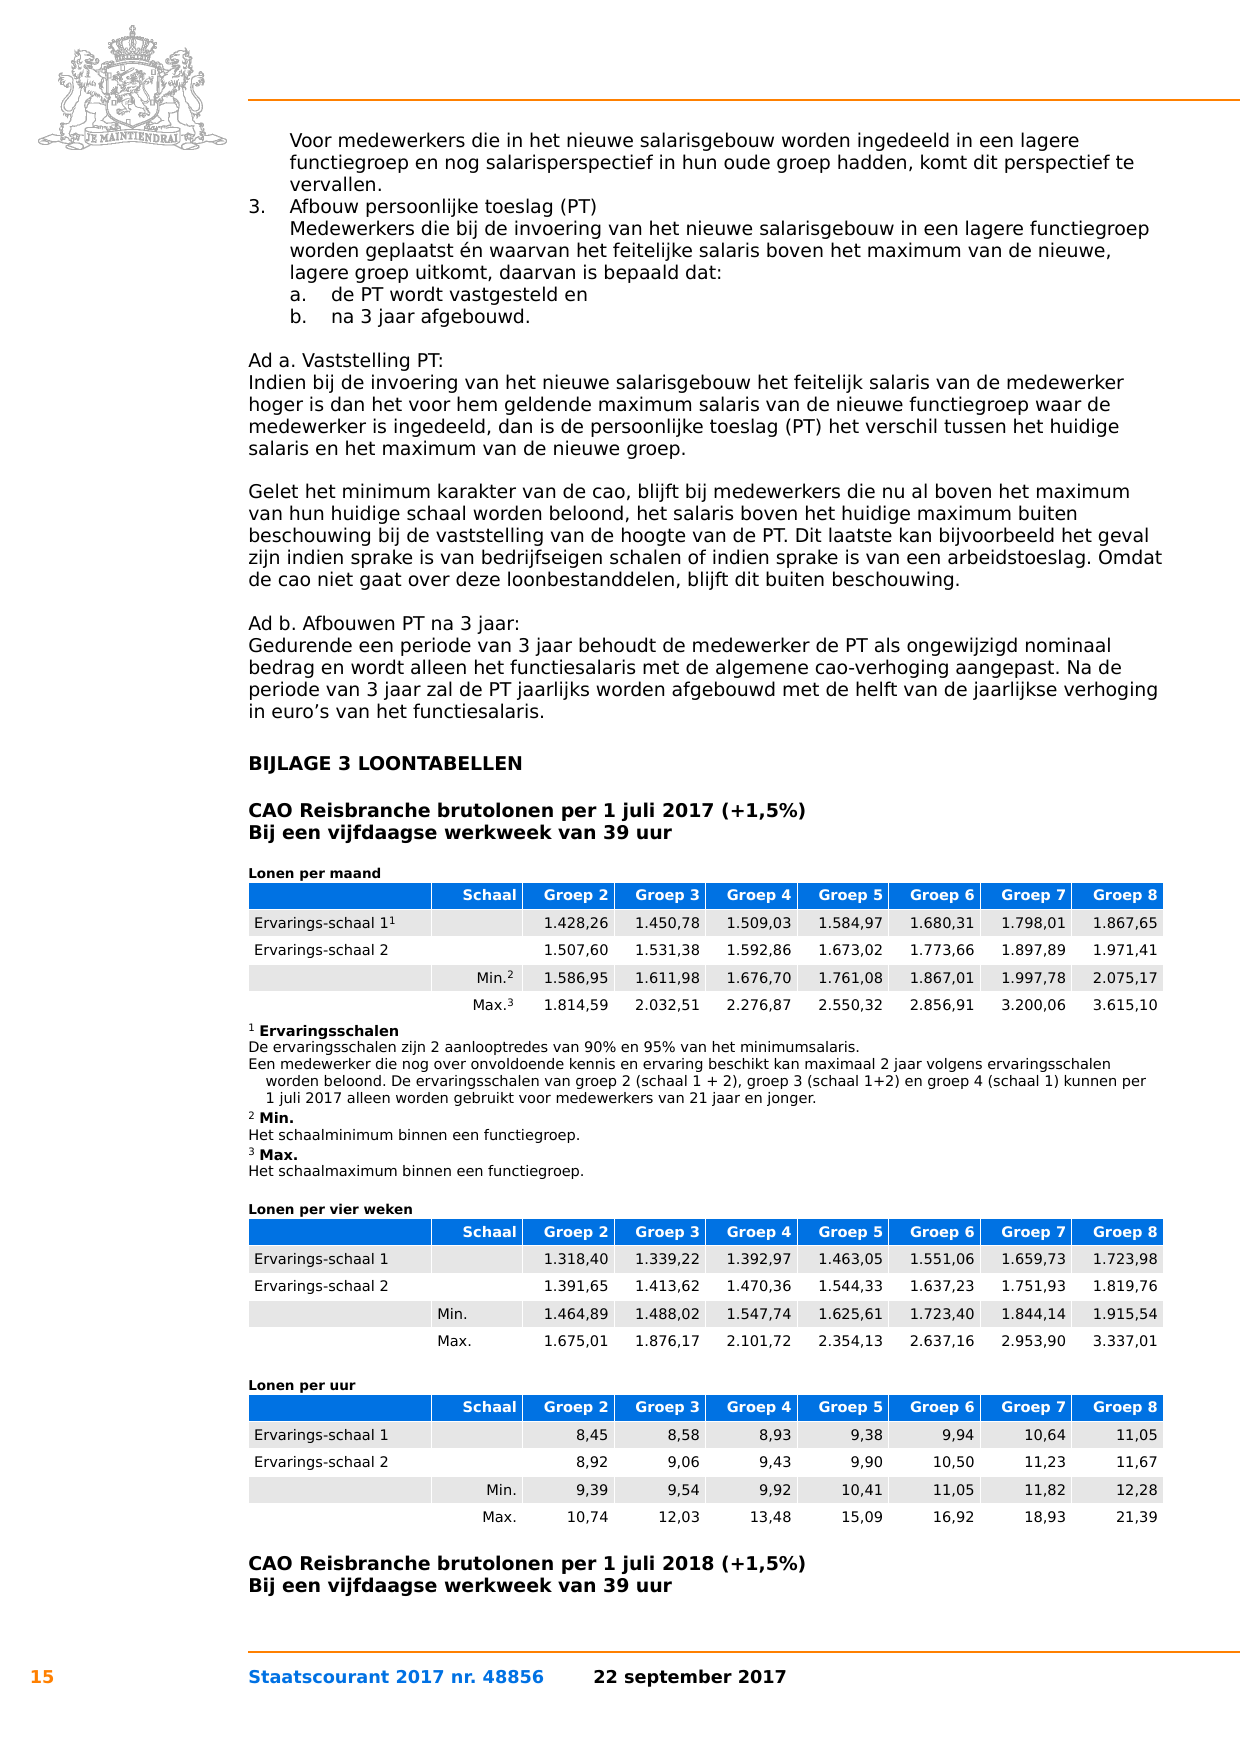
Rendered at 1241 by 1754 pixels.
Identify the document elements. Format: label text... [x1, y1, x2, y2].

table_cell [249, 1301, 431, 1327]
text Gelet het minimum karakter van de cao, blijft bij medewerkers die nu al boven het maximum van hun huidige schaal worden beloond, het salaris boven het huidige maximum buiten beschouwing bij de vaststelling van de hoogte van de PT. Dit laatste kan bijvoorbeeld het geval zijn indien sprake is van bedrijfseigen schalen of indien sprake is van een arbeidstoeslag. Omdat de cao niet gaat over deze loonbestanddelen, blijft dit buiten beschouwing. [248, 481, 1163, 591]
table_cell Groep 5 [798, 1395, 888, 1421]
table_cell Schaal [432, 1395, 522, 1421]
table_cell Groep 3 [615, 1219, 705, 1245]
table_cell Ervarings-schaal 11 [249, 910, 431, 936]
table_cell 2.856,91 [889, 992, 980, 1018]
table_cell 11,23 [981, 1449, 1071, 1476]
table_cell 1.531,38 [615, 938, 705, 964]
table_cell 1.915,54 [1072, 1301, 1163, 1327]
table_cell 1.611,98 [615, 965, 705, 991]
table_cell [249, 1477, 431, 1503]
table_cell [249, 965, 431, 991]
table_cell 1.413,62 [615, 1274, 705, 1300]
table_cell [249, 1329, 431, 1355]
table_cell [432, 938, 522, 964]
table_cell 9,92 [706, 1477, 797, 1503]
table_cell Groep 8 [1072, 1395, 1163, 1421]
table_cell 9,38 [798, 1422, 888, 1448]
table_cell 1.761,08 [798, 965, 888, 991]
subtitle BIJLAGE 3 LOONTABELLEN [248, 753, 1163, 775]
table_cell Groep 6 [889, 1219, 980, 1245]
table_cell 1.339,22 [615, 1246, 705, 1273]
table_cell 10,50 [889, 1449, 980, 1476]
table_cell [249, 992, 431, 1018]
table_cell 1.751,93 [981, 1274, 1071, 1300]
table_cell 8,92 [523, 1449, 614, 1476]
table_cell 15,09 [798, 1504, 888, 1530]
table_cell Groep 4 [706, 1395, 797, 1421]
table_cell [249, 883, 431, 909]
table_cell 1.814,59 [523, 992, 614, 1018]
text Bij een vijfdaagse werkweek van 39 uur [248, 822, 1163, 844]
table_header Lonen per maand [248, 866, 1163, 882]
table_cell 12,03 [615, 1504, 705, 1530]
table_cell 1.391,65 [523, 1274, 614, 1300]
table_cell Groep 4 [706, 883, 797, 909]
table_cell 1.625,61 [798, 1301, 888, 1327]
table_cell 16,92 [889, 1504, 980, 1530]
table_cell 1.676,70 [706, 965, 797, 991]
table_cell Groep 2 [523, 883, 614, 909]
table_cell 1.507,60 [523, 938, 614, 964]
table_cell [249, 1219, 431, 1245]
table_cell 1.675,01 [523, 1329, 614, 1355]
table_cell 1.509,03 [706, 910, 797, 936]
table_cell 9,54 [615, 1477, 705, 1503]
table_header Lonen per vier weken [248, 1202, 1163, 1218]
table_cell Groep 2 [523, 1395, 614, 1421]
text a. de PT wordt vastgesteld en [289, 284, 1163, 306]
table_cell Groep 8 [1072, 883, 1163, 909]
table_cell 11,05 [1072, 1422, 1163, 1448]
table_cell Min. [432, 1301, 522, 1327]
table_header Lonen per uur [248, 1378, 1163, 1393]
text Medewerkers die bij de invoering van het nieuwe salarisgebouw in een lagere functiegroep worden geplaatst én waarvan het feitelijke salaris boven het maximum van de nieuwe, lagere groep uitkomt, daarvan is bepaald dat: [289, 218, 1163, 284]
table_cell Min. [432, 1477, 522, 1503]
table_cell 1.897,89 [981, 938, 1071, 964]
table_cell [432, 1246, 522, 1273]
table_cell 1.318,40 [523, 1246, 614, 1273]
table_cell 12,28 [1072, 1477, 1163, 1503]
table_cell 1.723,40 [889, 1301, 980, 1327]
table_cell 1.488,02 [615, 1301, 705, 1327]
table_cell Groep 6 [889, 1395, 980, 1421]
table_cell Groep 5 [798, 1219, 888, 1245]
table_cell 1.680,31 [889, 910, 980, 936]
table_cell 2.550,32 [798, 992, 888, 1018]
table_cell [249, 1395, 431, 1421]
table_cell 1.876,17 [615, 1329, 705, 1355]
table_cell 1.773,66 [889, 938, 980, 964]
text Voor medewerkers die in het nieuwe salarisgebouw worden ingedeeld in een lagere functiegroep en nog salarisperspectief in hun oude groep hadden, komt dit perspectief te vervallen. [289, 130, 1163, 196]
table_cell 1.392,97 [706, 1246, 797, 1273]
table_cell 1.551,06 [889, 1246, 980, 1273]
table_cell 1.470,36 [706, 1274, 797, 1300]
table_cell 1 Ervaringsschalen De ervaringsschalen zijn 2 aanlooptredes van 90% en 95% van het minimumsalaris. Een medewerker die nog over onvoldoende kennis en ervaring beschikt kan maximaal 2 jaar volgens ervaringsschalen worden beloond. De ervaringsschalen van groep 2 (schaal 1 + 2), groep 3 (schaal 1+2) en groep 4 (schaal 1) kunnen per 1 juli 2017 alleen worden gebruikt voor medewerkers van 21 jaar en jonger. 2 Min. Het schaalminimum binnen een functiegroep. 3 Max. Het schaalmaximum binnen een functiegroep. [248, 1020, 1163, 1180]
table_cell 9,06 [615, 1449, 705, 1476]
table_cell 8,58 [615, 1422, 705, 1448]
table_cell 1.547,74 [706, 1301, 797, 1327]
table_cell Ervarings-schaal 2 [249, 1274, 431, 1300]
table_cell 11,82 [981, 1477, 1071, 1503]
table_cell 2.276,87 [706, 992, 797, 1018]
table_cell 9,90 [798, 1449, 888, 1476]
text b. na 3 jaar afgebouwd. [289, 306, 1163, 328]
text Ad a. Vaststelling PT: [248, 349, 1163, 372]
table_cell Ervarings-schaal 1 [249, 1422, 431, 1448]
table_cell 1.971,41 [1072, 938, 1163, 964]
text Ad b. Afbouwen PT na 3 jaar: [248, 613, 1163, 635]
table_cell 1.844,14 [981, 1301, 1071, 1327]
table_cell [432, 910, 522, 936]
table_cell 10,74 [523, 1504, 614, 1530]
table_cell Ervarings-schaal 1 [249, 1246, 431, 1273]
table_cell Max.3 [432, 992, 522, 1018]
picture [38, 25, 227, 150]
text Bij een vijfdaagse werkweek van 39 uur [248, 1575, 1163, 1597]
table_cell Groep 2 [523, 1219, 614, 1245]
table_cell 2.101,72 [706, 1329, 797, 1355]
table_cell Groep 3 [615, 1395, 705, 1421]
table_cell 1.867,01 [889, 965, 980, 991]
table_cell Groep 7 [981, 883, 1071, 909]
table_cell 18,93 [981, 1504, 1071, 1530]
table_cell [432, 1422, 522, 1448]
table_cell 11,05 [889, 1477, 980, 1503]
table_cell Ervarings-schaal 2 [249, 1449, 431, 1476]
table_cell 1.450,78 [615, 910, 705, 936]
table_cell 1.464,89 [523, 1301, 614, 1327]
table_cell 1.463,05 [798, 1246, 888, 1273]
table_cell Groep 8 [1072, 1219, 1163, 1245]
table_cell 2.354,13 [798, 1329, 888, 1355]
text CAO Reisbranche brutolonen per 1 juli 2018 (+1,5%) [248, 1553, 1163, 1575]
table_cell 3.337,01 [1072, 1329, 1163, 1355]
text Gedurende een periode van 3 jaar behoudt de medewerker de PT als ongewijzigd nominaal bedrag en wordt alleen het functiesalaris met de algemene cao-verhoging aangepast. Na de periode van 3 jaar zal de PT jaarlijks worden afgebouwd met de helft van de jaarlijkse verhoging in euro’s van het functiesalaris. [248, 635, 1163, 723]
table_cell 1.637,23 [889, 1274, 980, 1300]
table_cell 9,94 [889, 1422, 980, 1448]
table_cell 11,67 [1072, 1449, 1163, 1476]
table_cell 1.428,26 [523, 910, 614, 936]
table_cell 2.032,51 [615, 992, 705, 1018]
table_cell 1.586,95 [523, 965, 614, 991]
table_cell 9,39 [523, 1477, 614, 1503]
table_cell Groep 3 [615, 883, 705, 909]
text 3. Afbouw persoonlijke toeslag (PT) [248, 196, 1163, 218]
table_cell Ervarings-schaal 2 [249, 938, 431, 964]
table_cell 1.659,73 [981, 1246, 1071, 1273]
table_cell Groep 7 [981, 1219, 1071, 1245]
table_cell 2.075,17 [1072, 965, 1163, 991]
table_cell 21,39 [1072, 1504, 1163, 1530]
table_cell 2.637,16 [889, 1329, 980, 1355]
table_cell 1.819,76 [1072, 1274, 1163, 1300]
table_cell 1.673,02 [798, 938, 888, 964]
table_cell 1.867,65 [1072, 910, 1163, 936]
table_cell 13,48 [706, 1504, 797, 1530]
table_cell Min.2 [432, 965, 522, 991]
table_cell 3.200,06 [981, 992, 1071, 1018]
table_cell 9,43 [706, 1449, 797, 1476]
table_cell 3.615,10 [1072, 992, 1163, 1018]
table_cell 1.584,97 [798, 910, 888, 936]
table_cell Groep 4 [706, 1219, 797, 1245]
table_cell Max. [432, 1504, 522, 1530]
table_cell Schaal [432, 883, 522, 909]
text Indien bij de invoering van het nieuwe salarisgebouw het feitelijk salaris van de medewerker hoger is dan het voor hem geldende maximum salaris van de nieuwe functiegroep waar de medewerker is ingedeeld, dan is de persoonlijke toeslag (PT) het verschil tussen het huidige salaris en het maximum van de nieuwe groep. [248, 372, 1163, 459]
text CAO Reisbranche brutolonen per 1 juli 2017 (+1,5%) [248, 800, 1163, 822]
table_cell [249, 1504, 431, 1530]
table_cell [432, 1274, 522, 1300]
table_cell 8,93 [706, 1422, 797, 1448]
table_cell 8,45 [523, 1422, 614, 1448]
table_cell 1.544,33 [798, 1274, 888, 1300]
table_cell Max. [432, 1329, 522, 1355]
table_cell Groep 6 [889, 883, 980, 909]
table_cell 1.723,98 [1072, 1246, 1163, 1273]
table_cell 2.953,90 [981, 1329, 1071, 1355]
table_cell 10,41 [798, 1477, 888, 1503]
table_cell 10,64 [981, 1422, 1071, 1448]
table_cell 1.798,01 [981, 910, 1071, 936]
table_cell Schaal [432, 1219, 522, 1245]
table_cell 1.997,78 [981, 965, 1071, 991]
table_cell Groep 7 [981, 1395, 1071, 1421]
table_cell 1.592,86 [706, 938, 797, 964]
table_cell Groep 5 [798, 883, 888, 909]
table_cell [432, 1449, 522, 1476]
